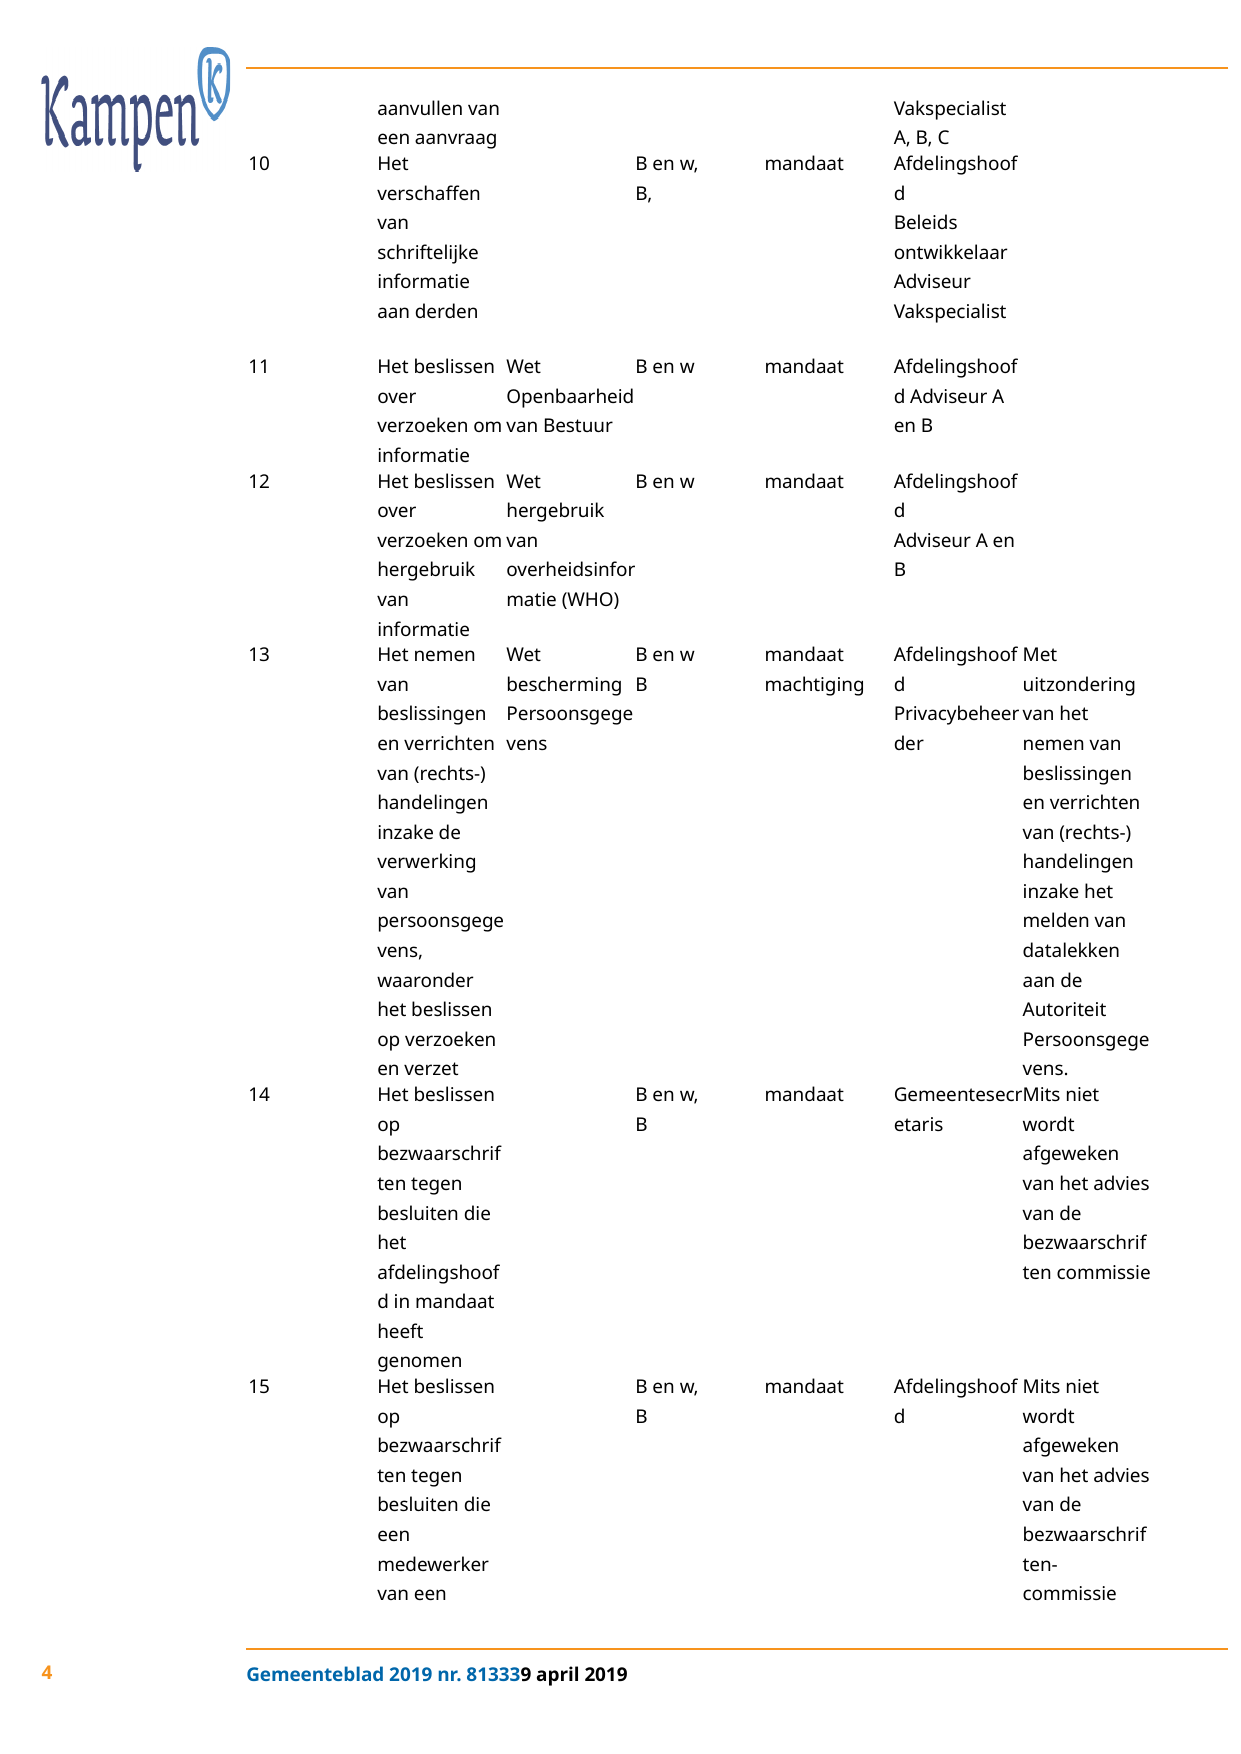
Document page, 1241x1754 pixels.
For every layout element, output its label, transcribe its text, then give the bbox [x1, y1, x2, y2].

table_cell B en w B [635, 641, 764, 1081]
table_cell Vakspecialist A, B, C [894, 95, 1022, 150]
table_cell mandaat [764, 1373, 893, 1606]
table_cell 15 [248, 1373, 377, 1606]
table_cell 10 [248, 150, 377, 353]
table_cell mandaat [764, 150, 893, 353]
table_cell [506, 1081, 635, 1373]
table_cell [248, 95, 377, 150]
picture [41, 47, 231, 172]
table_cell 12 [248, 468, 377, 641]
table_cell [506, 1373, 635, 1606]
table_cell Het beslissen op bezwaarschriften tegen besluiten die een medewerker van een [377, 1373, 506, 1606]
table_cell B en w, B, [635, 150, 764, 353]
table_cell B en w [635, 353, 764, 468]
table_cell Afdelingshoofd [894, 1373, 1022, 1606]
table_cell [1023, 95, 1152, 150]
table_cell [506, 150, 635, 353]
table_cell [506, 95, 635, 150]
table_cell [1023, 150, 1152, 353]
table_cell [635, 95, 764, 150]
table_cell Het beslissen over verzoeken om informatie [377, 353, 506, 468]
table_cell B en w, B [635, 1081, 764, 1373]
table_cell Afdelingshoofd Beleids ontwikkelaar Adviseur Vakspecialist [894, 150, 1022, 353]
table_cell Gemeentesecretaris [894, 1081, 1022, 1373]
table_cell Wet Openbaarheid van Bestuur [506, 353, 635, 468]
table_cell Het beslissen over verzoeken om hergebruik van informatie [377, 468, 506, 641]
table_cell Met uitzondering van het nemen van beslissingen en verrichten van (rechts-) handelingen inzake het melden van datalekken aan de Autoriteit Persoonsgegevens. [1023, 641, 1152, 1081]
table_cell Afdelingshoofd Privacybeheerder [894, 641, 1022, 1081]
table_cell Afdelingshoofd Adviseur A en B [894, 353, 1022, 468]
table_cell B en w, B [635, 1373, 764, 1606]
table_cell mandaat machtiging [764, 641, 893, 1081]
table_cell Wet hergebruik van overheidsinformatie (WHO) [506, 468, 635, 641]
table_cell mandaat [764, 468, 893, 641]
table_cell Afdelingshoofd Adviseur A en B [894, 468, 1022, 641]
table_cell Het nemen van beslissingen en verrichten van (rechts-) handelingen inzake de verwerking van persoonsgegevens, waaronder het beslissen op verzoeken en verzet [377, 641, 506, 1081]
table_cell aanvullen van een aanvraag [377, 95, 506, 150]
table_cell [764, 95, 893, 150]
table_cell mandaat [764, 353, 893, 468]
table_cell mandaat [764, 1081, 893, 1373]
table_cell Het verschaffen van schriftelijke informatie aan derden [377, 150, 506, 353]
table_cell Het beslissen op bezwaarschriften tegen besluiten die het afdelingshoofd in mandaat heeft genomen [377, 1081, 506, 1373]
table_cell 14 [248, 1081, 377, 1373]
table_cell 13 [248, 641, 377, 1081]
table_cell [1023, 468, 1152, 641]
table_cell 11 [248, 353, 377, 468]
table_cell Mits niet wordt afgeweken van het advies van de bezwaarschriften-commissie [1023, 1373, 1152, 1606]
table_cell B en w [635, 468, 764, 641]
table_cell [1023, 353, 1152, 468]
table_cell Wet bescherming Persoonsgegevens [506, 641, 635, 1081]
table_cell Mits niet wordt afgeweken van het advies van de bezwaarschriften commissie [1023, 1081, 1152, 1373]
